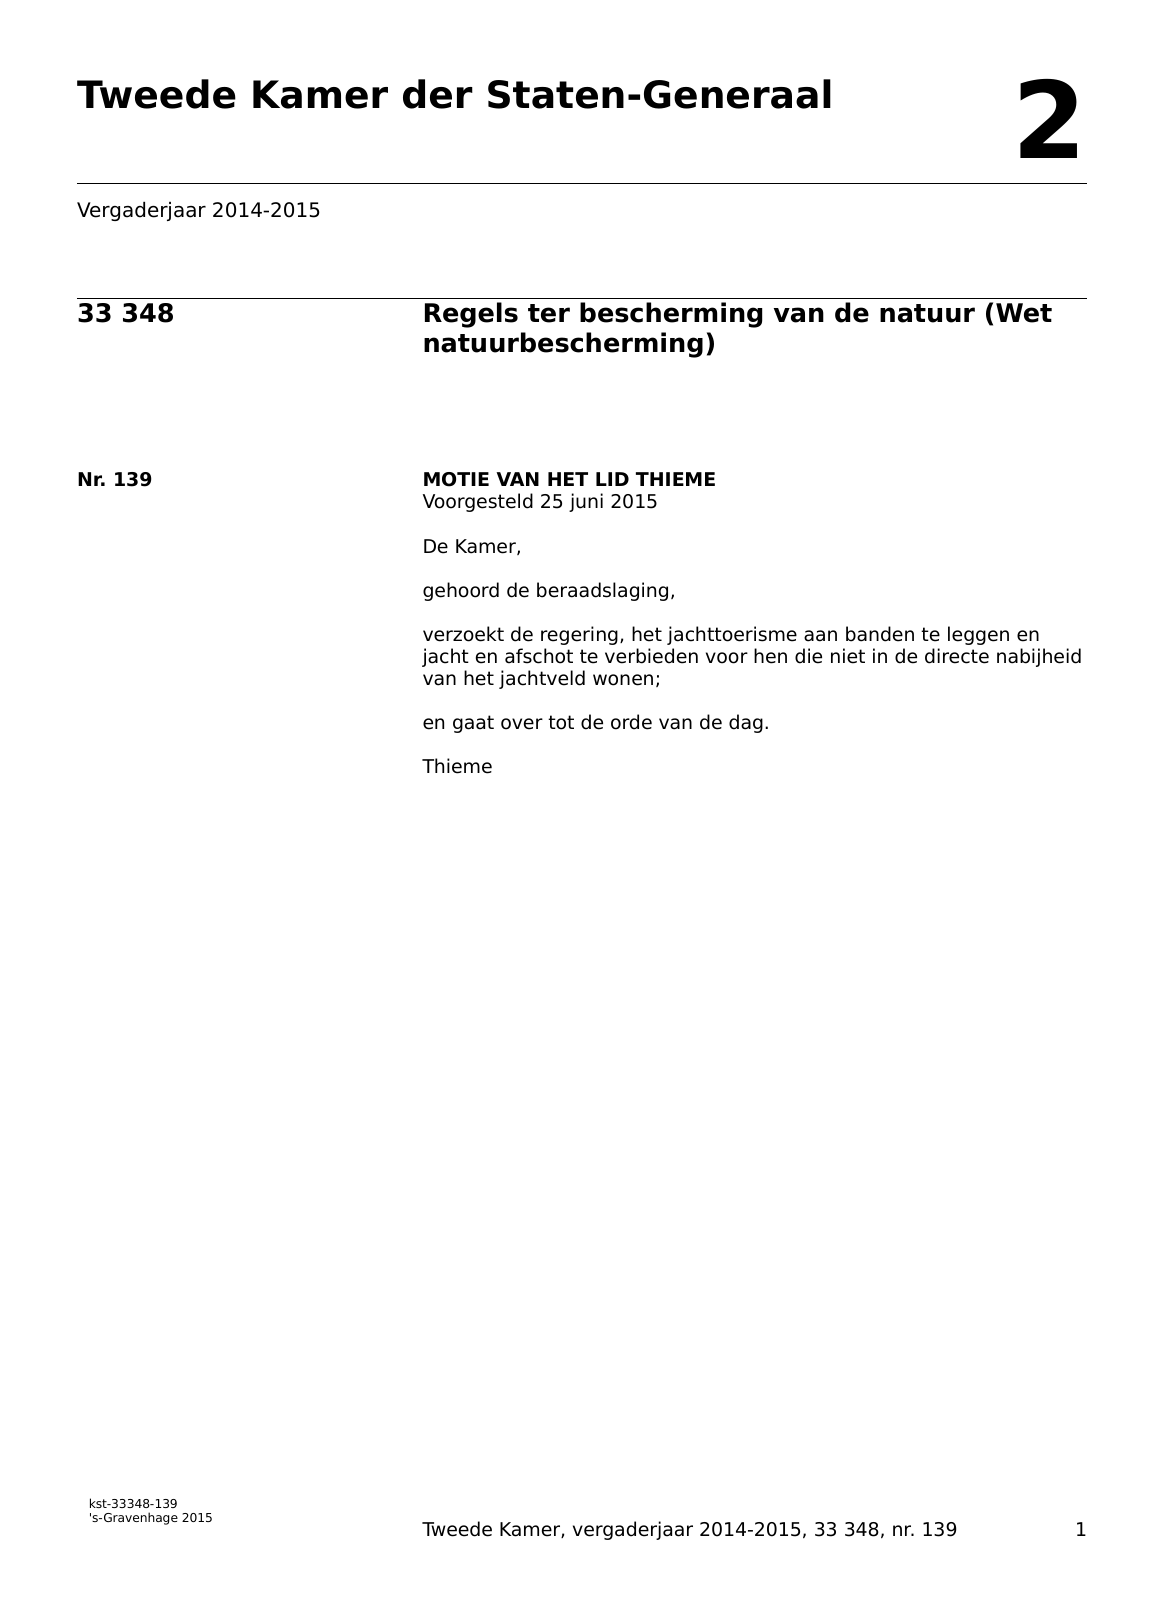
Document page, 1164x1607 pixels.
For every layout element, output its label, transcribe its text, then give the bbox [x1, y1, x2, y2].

text Thieme [422, 756, 1087, 778]
table_cell Vergaderjaar 2014-2015 [77, 184, 1087, 298]
subtitle 33 348 Regels ter bescherming van de natuur (Wet natuurbescherming) [77, 299, 1087, 358]
text en gaat over tot de orde van de dag. [422, 712, 1087, 734]
text gehoord de beraadslaging, [422, 580, 1087, 602]
text Voorgesteld 25 juni 2015 [422, 491, 1087, 513]
text kst-33348-139 [88, 1497, 323, 1511]
subtitle Nr. 139 MOTIE VAN HET LID THIEME [77, 469, 1087, 491]
table_header Tweede Kamer der Staten-Generaal [77, 59, 886, 183]
text 's-Gravenhage 2015 [88, 1511, 323, 1525]
table_header 2 [886, 59, 1087, 183]
text De Kamer, [422, 536, 1087, 557]
text verzoekt de regering, het jachttoerisme aan banden te leggen en jacht en afschot te verbieden voor hen die niet in de directe nabijheid van het jachtveld wonen; [422, 624, 1087, 690]
